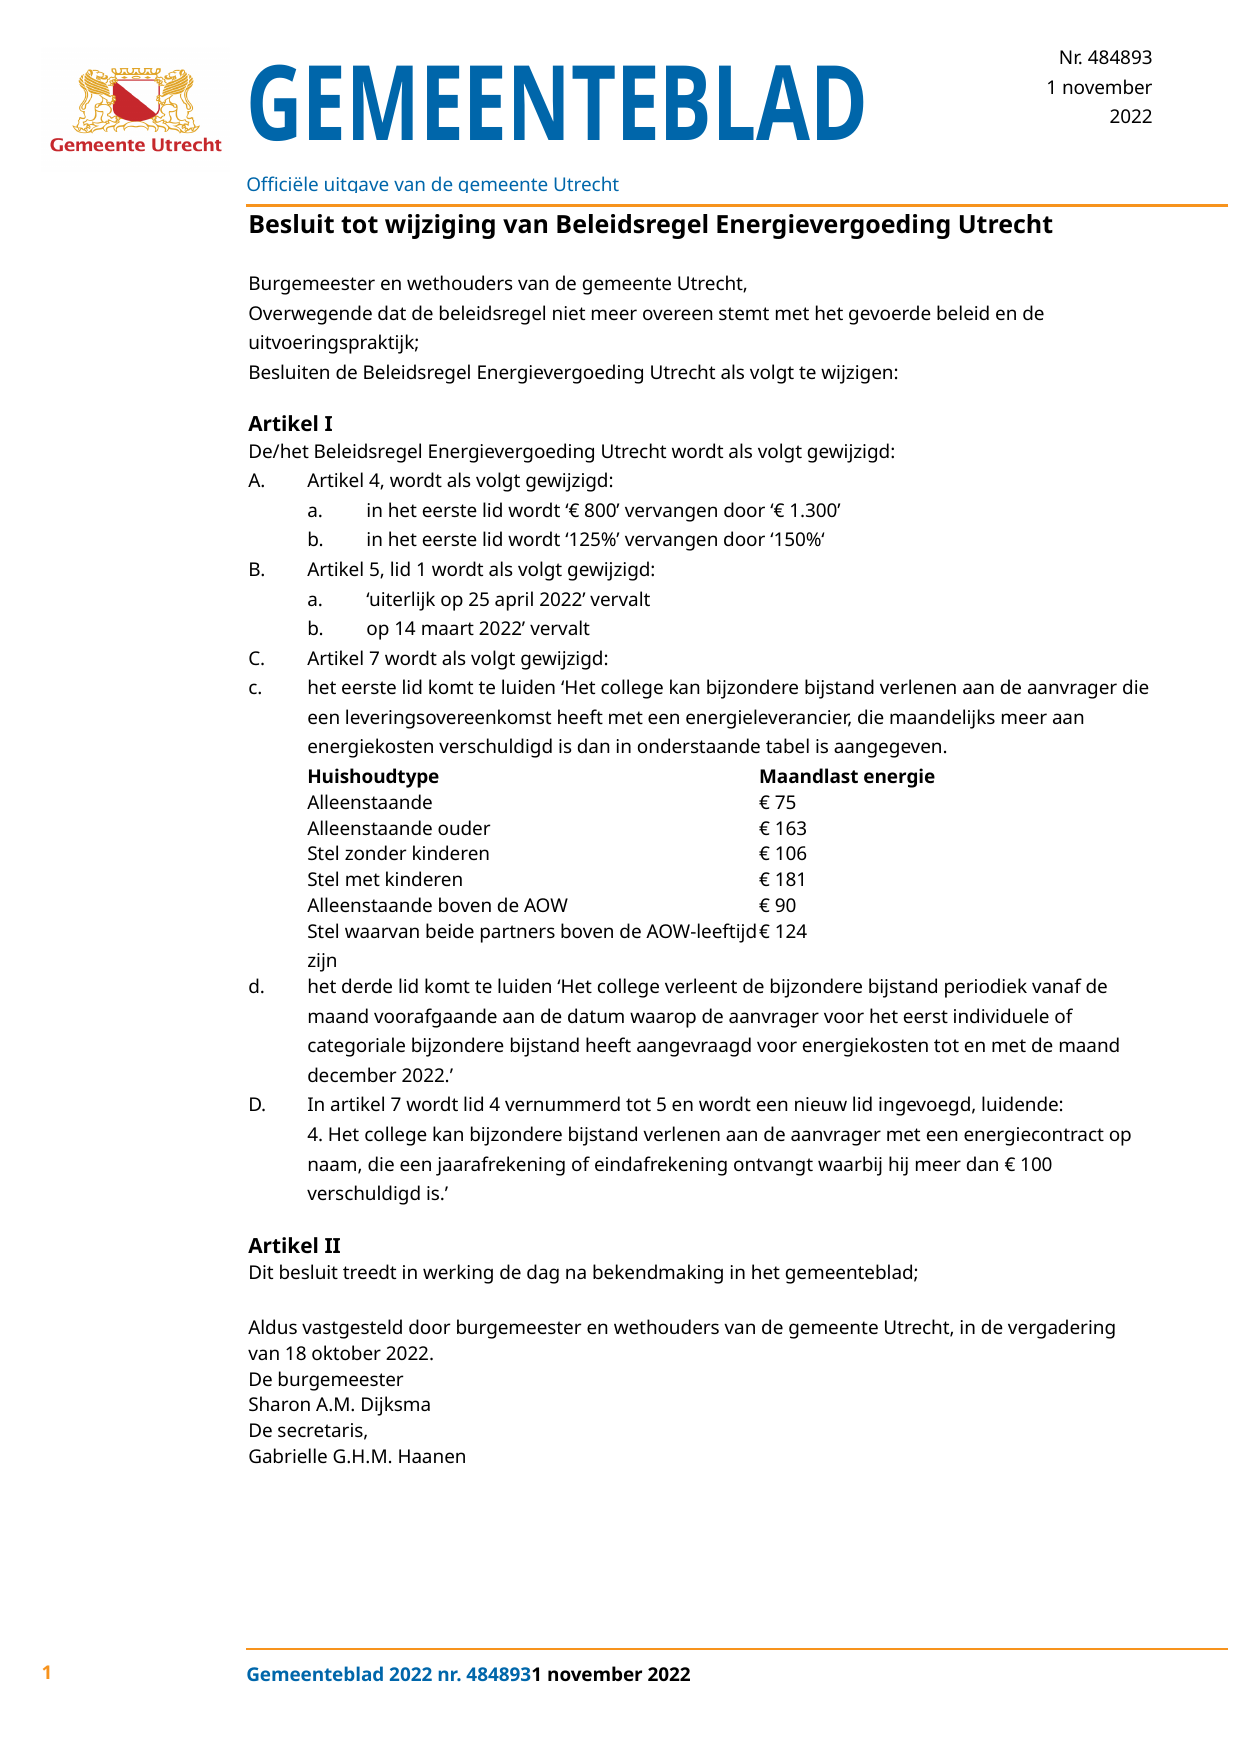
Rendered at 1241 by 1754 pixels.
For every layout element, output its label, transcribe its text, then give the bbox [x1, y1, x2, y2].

text Besluit tot wijziging van Beleidsregel Energievergoeding Utrecht [248, 207, 1152, 241]
table_cell € 124 [759, 918, 1211, 973]
text De burgemeester [248, 1366, 1152, 1392]
table_cell Alleenstaande [307, 789, 759, 815]
list op 14 maart 2022’ vervalt [307, 615, 1152, 641]
list in het eerste lid wordt ‘€ 800’ vervangen door ‘€ 1.300’ [307, 497, 1152, 523]
table_cell Stel zonder kinderen [307, 841, 759, 866]
list Artikel 5, lid 1 wordt als volgt gewijzigd: [248, 556, 1152, 582]
table_cell € 75 [759, 789, 1211, 815]
text Gabrielle G.H.M. Haanen [248, 1443, 1152, 1469]
table_cell Alleenstaande ouder [307, 815, 759, 841]
picture [41, 47, 231, 172]
list In artikel 7 wordt lid 4 vernummerd tot 5 en wordt een nieuw lid ingevoegd, luidende: [248, 1092, 1152, 1117]
table_header Maandlast energie [759, 764, 1211, 789]
list 4. Het college kan bijzondere bijstand verlenen aan de aanvrager met een energiecontract op naam, die een jaarafrekening of eindafrekening ontvangt waarbij hij meer dan € 100 verschuldigd is.’ [248, 1121, 1152, 1206]
text Besluiten de Beleidsregel Energievergoeding Utrecht als volgt te wijzigen: [248, 359, 1152, 385]
text Sharon A.M. Dijksma [248, 1392, 1152, 1417]
table_cell Alleenstaande boven de AOW [307, 892, 759, 918]
table_cell € 163 [759, 815, 1211, 841]
text Artikel II [248, 1231, 1152, 1259]
table_header Huishoudtype [307, 764, 759, 789]
text Overwegende dat de beleidsregel niet meer overeen stemt met het gevoerde beleid en de uitvoeringspraktijk; [248, 300, 1152, 355]
list Artikel 4, wordt als volgt gewijzigd: [248, 467, 1152, 493]
text De secretaris, [248, 1417, 1152, 1443]
text Burgemeester en wethouders van de gemeente Utrecht, [248, 270, 1152, 296]
text Dit besluit treedt in werking de dag na bekendmaking in het gemeenteblad; [248, 1259, 1152, 1285]
text De/het Beleidsregel Energievergoeding Utrecht wordt als volgt gewijzigd: [248, 438, 1152, 464]
table_cell € 181 [759, 866, 1211, 892]
list ‘uiterlijk op 25 april 2022’ vervalt [307, 586, 1152, 612]
table_cell € 106 [759, 841, 1211, 866]
list in het eerste lid wordt ‘125%’ vervangen door ‘150%‘ [307, 527, 1152, 552]
list het derde lid komt te luiden ‘Het college verleent de bijzondere bijstand periodiek vanaf de maand voorafgaande aan de datum waarop de aanvrager voor het eerst individuele of categoriale bijzondere bijstand heeft aangevraagd voor energiekosten tot en met de maand december 2022.’ [248, 973, 1152, 1088]
text Artikel I [248, 409, 1152, 438]
table_cell € 90 [759, 892, 1211, 918]
list het eerste lid komt te luiden ‘Het college kan bijzondere bijstand verlenen aan de aanvrager die een leveringsovereenkomst heeft met een energieleverancier, die maandelijks meer aan energiekosten verschuldigd is dan in onderstaande tabel is aangegeven. [248, 674, 1152, 759]
table_cell Stel waarvan beide partners boven de AOW-leeftijd zijn [307, 918, 759, 973]
table_cell Stel met kinderen [307, 866, 759, 892]
text Aldus vastgesteld door burgemeester en wethouders van de gemeente Utrecht, in de vergadering van 18 oktober 2022. [248, 1314, 1152, 1366]
list Artikel 7 wordt als volgt gewijzigd: [248, 645, 1152, 671]
